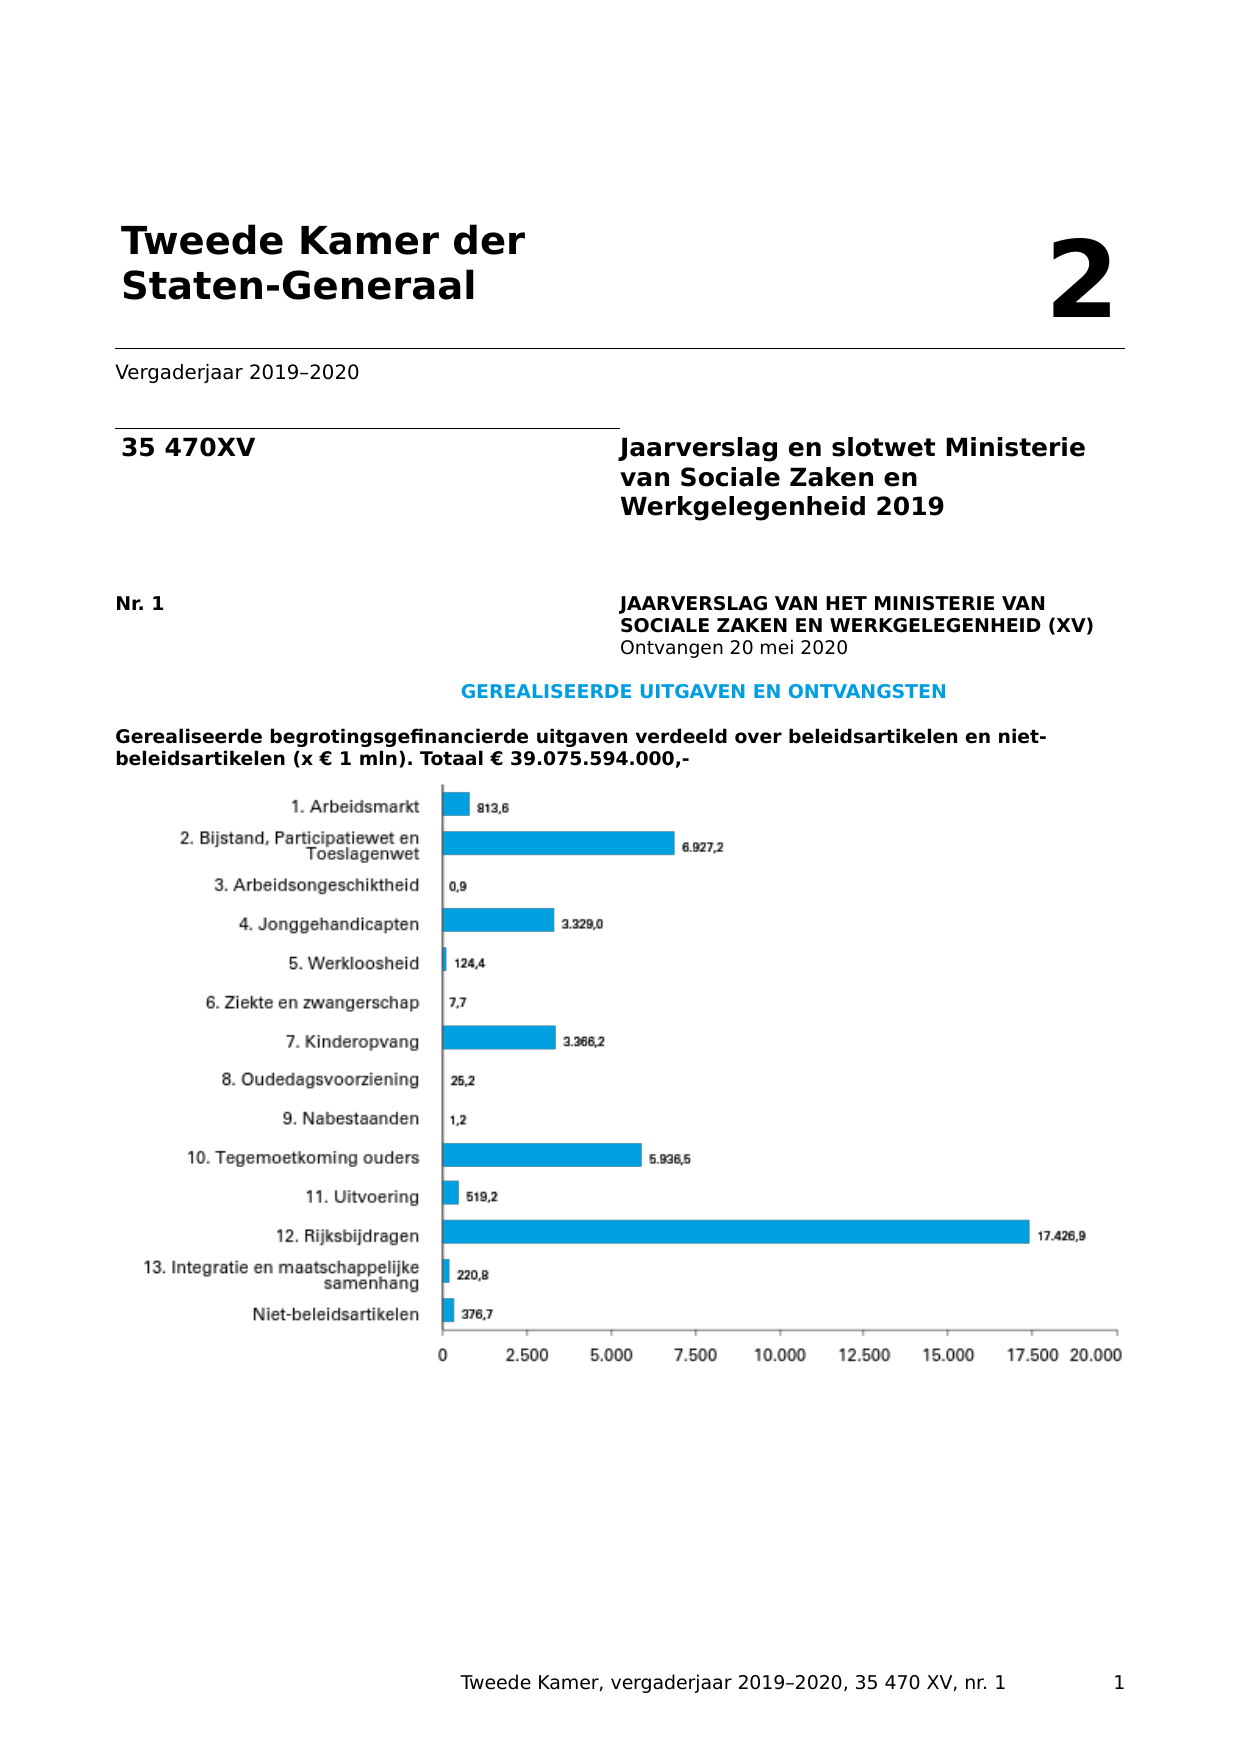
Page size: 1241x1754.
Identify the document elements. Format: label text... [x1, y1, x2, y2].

table_header 2 [620, 213, 1125, 348]
title Gerealiseerde uitgaven en ontvangsten [461, 681, 1125, 702]
table_header Jaarverslag van het ministerie van Sociale Zaken en Werkgelegenheid (XV) Ontvangen 20 mei 2020 [620, 593, 1125, 681]
table_header Nr. 1 [115, 593, 620, 681]
title Gerealiseerde begrotingsgefinancierde uitgaven verdeeld over beleidsartikelen en niet-beleidsartikelen (x € 1 mln). Totaal € 39.075.594.000,- [115, 726, 1125, 770]
table_header 35 470XV [115, 429, 620, 527]
table_header Jaarverslag en slotwet Ministerie van Sociale Zaken en Werkgelegenheid 2019 [620, 428, 1125, 527]
table_header Tweede Kamer der Staten-Generaal [115, 213, 620, 348]
table_cell Vergaderjaar 2019–2020 [115, 349, 1125, 384]
